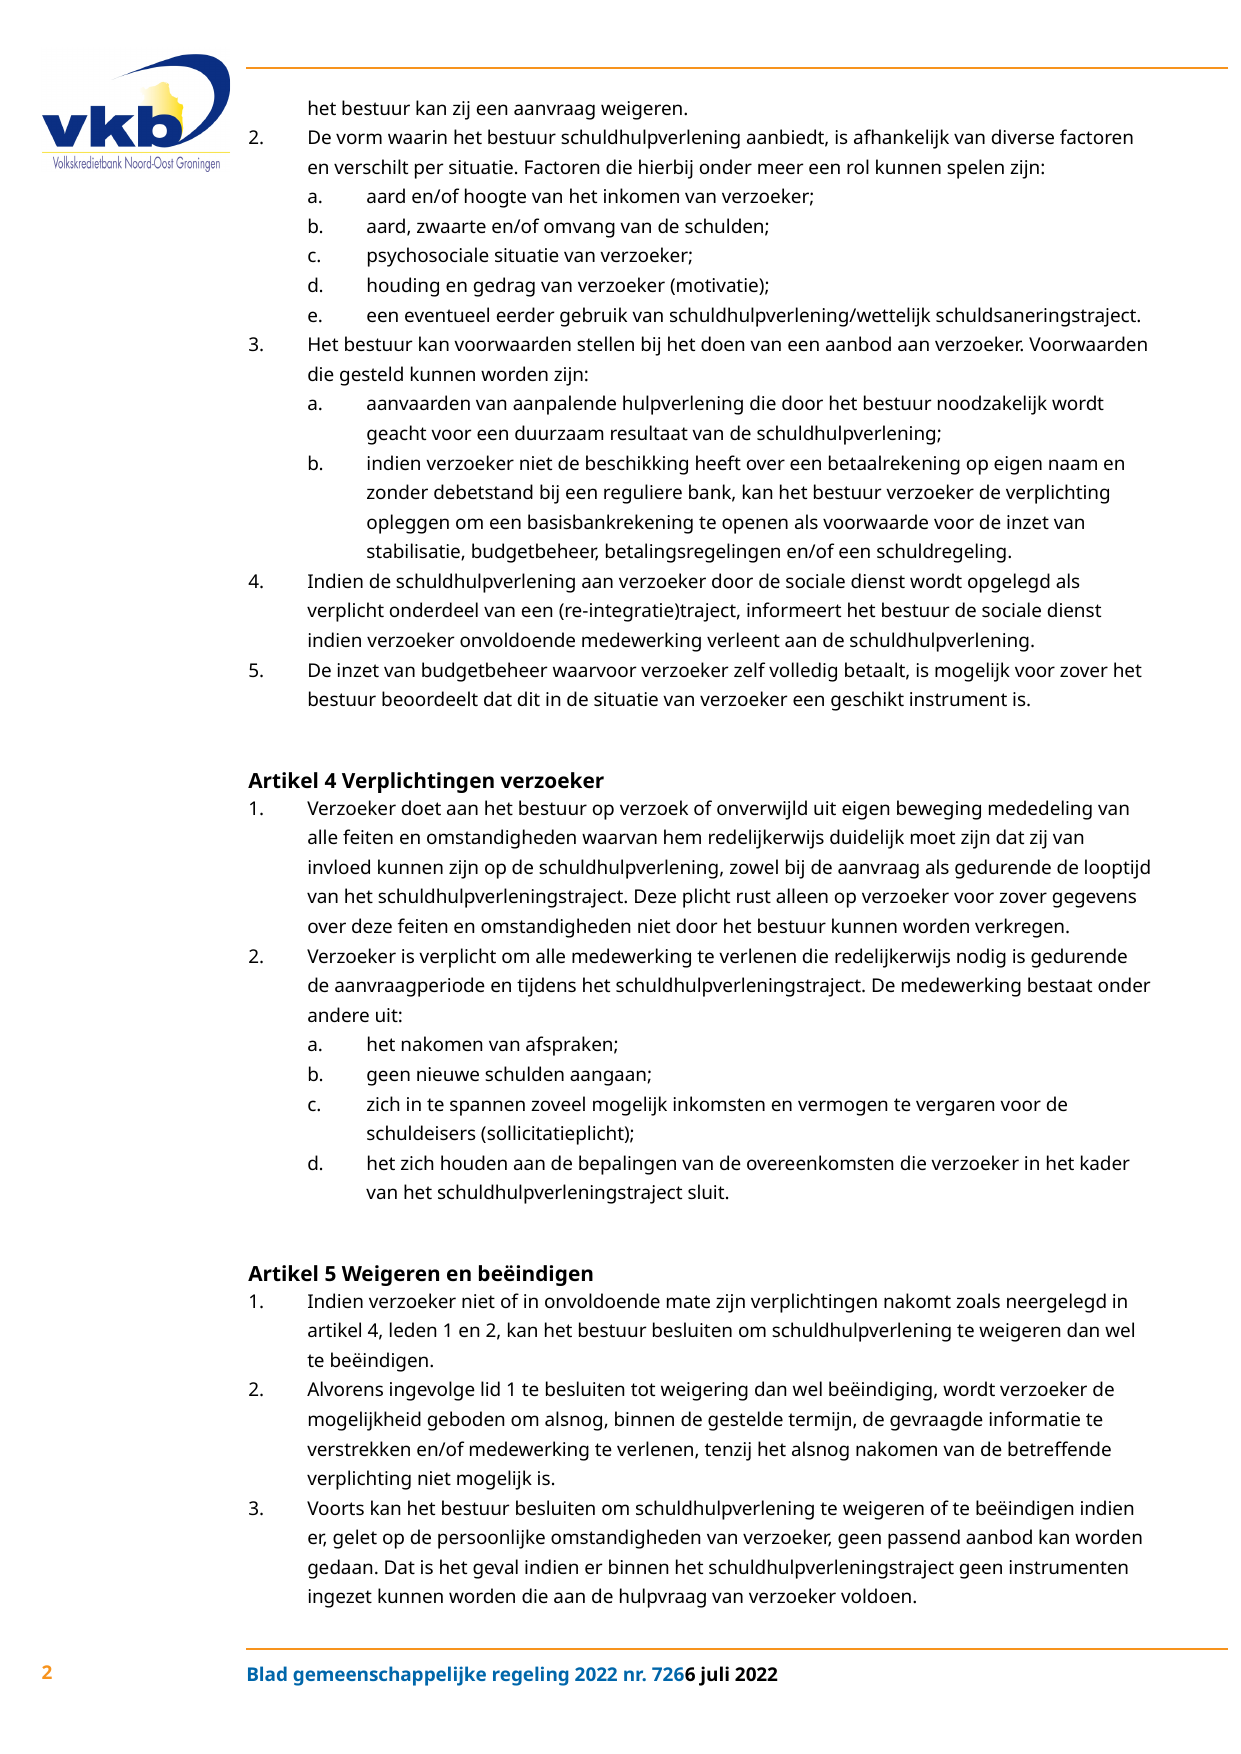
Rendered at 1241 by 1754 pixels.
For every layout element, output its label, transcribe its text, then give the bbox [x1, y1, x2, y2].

picture [41, 47, 231, 172]
list psychosociale situatie van verzoeker; [307, 243, 1152, 268]
list zich in te spannen zoveel mogelijk inkomsten en vermogen te vergaren voor de schuldeisers (sollicitatieplicht); [307, 1091, 1152, 1146]
list een eventueel eerder gebruik van schuldhulpverlening/wettelijk schuldsaneringstraject. [307, 302, 1152, 328]
list het bestuur kan zij een aanvraag weigeren. [248, 95, 1152, 121]
text Artikel 4 Verplichtingen verzoeker [248, 766, 1152, 795]
text Artikel 5 Weigeren en beëindigen [248, 1259, 1152, 1288]
list De vorm waarin het bestuur schuldhulpverlening aanbiedt, is afhankelijk van diverse factoren en verschilt per situatie. Factoren die hierbij onder meer een rol kunnen spelen zijn: [248, 124, 1152, 180]
list aard en/of hoogte van het inkomen van verzoeker; [307, 183, 1152, 209]
list houding en gedrag van verzoeker (motivatie); [307, 272, 1152, 298]
list Verzoeker is verplicht om alle medewerking te verlenen die redelijkerwijs nodig is gedurende de aanvraagperiode en tijdens het schuldhulpverleningstraject. De medewerking bestaat onder andere uit: [248, 943, 1152, 1028]
list het nakomen van afspraken; [307, 1032, 1152, 1057]
list geen nieuwe schulden aangaan; [307, 1061, 1152, 1087]
list Voorts kan het bestuur besluiten om schuldhulpverlening te weigeren of te beëindigen indien er, gelet op de persoonlijke omstandigheden van verzoeker, geen passend aanbod kan worden gedaan. Dat is het geval indien er binnen het schuldhulpverleningstraject geen instrumenten ingezet kunnen worden die aan de hulpvraag van verzoeker voldoen. [248, 1495, 1152, 1609]
list het zich houden aan de bepalingen van de overeenkomsten die verzoeker in het kader van het schuldhulpverleningstraject sluit. [307, 1150, 1152, 1205]
list Het bestuur kan voorwaarden stellen bij het doen van een aanbod aan verzoeker. Voorwaarden die gesteld kunnen worden zijn: [248, 331, 1152, 387]
list Alvorens ingevolge lid 1 te besluiten tot weigering dan wel beëindiging, wordt verzoeker de mogelijkheid geboden om alsnog, binnen de gestelde termijn, de gevraagde informatie te verstrekken en/of medewerking te verlenen, tenzij het alsnog nakomen van de betreffende verplichting niet mogelijk is. [248, 1377, 1152, 1491]
list aard, zwaarte en/of omvang van de schulden; [307, 213, 1152, 239]
list indien verzoeker niet de beschikking heeft over een betaalrekening op eigen naam en zonder debetstand bij een reguliere bank, kan het bestuur verzoeker de verplichting opleggen om een basisbankrekening te openen als voorwaarde voor de inzet van stabilisatie, budgetbeheer, betalingsregelingen en/of een schuldregeling. [307, 450, 1152, 564]
list Indien de schuldhulpverlening aan verzoeker door de sociale dienst wordt opgelegd als verplicht onderdeel van een (re-integratie)traject, informeert het bestuur de sociale dienst indien verzoeker onvoldoende medewerking verleent aan de schuldhulpverlening. [248, 568, 1152, 653]
list aanvaarden van aanpalende hulpverlening die door het bestuur noodzakelijk wordt geacht voor een duurzaam resultaat van de schuldhulpverlening; [307, 391, 1152, 446]
list De inzet van budgetbeheer waarvoor verzoeker zelf volledig betaalt, is mogelijk voor zover het bestuur beoordeelt dat dit in de situatie van verzoeker een geschikt instrument is. [248, 657, 1152, 712]
list Verzoeker doet aan het bestuur op verzoek of onverwijld uit eigen beweging mededeling van alle feiten en omstandigheden waarvan hem redelijkerwijs duidelijk moet zijn dat zij van invloed kunnen zijn op de schuldhulpverlening, zowel bij de aanvraag als gedurende de looptijd van het schuldhulpverleningstraject. Deze plicht rust alleen op verzoeker voor zover gegevens over deze feiten en omstandigheden niet door het bestuur kunnen worden verkregen. [248, 795, 1152, 939]
list Indien verzoeker niet of in onvoldoende mate zijn verplichtingen nakomt zoals neergelegd in artikel 4, leden 1 en 2, kan het bestuur besluiten om schuldhulpverlening te weigeren dan wel te beëindigen. [248, 1288, 1152, 1373]
